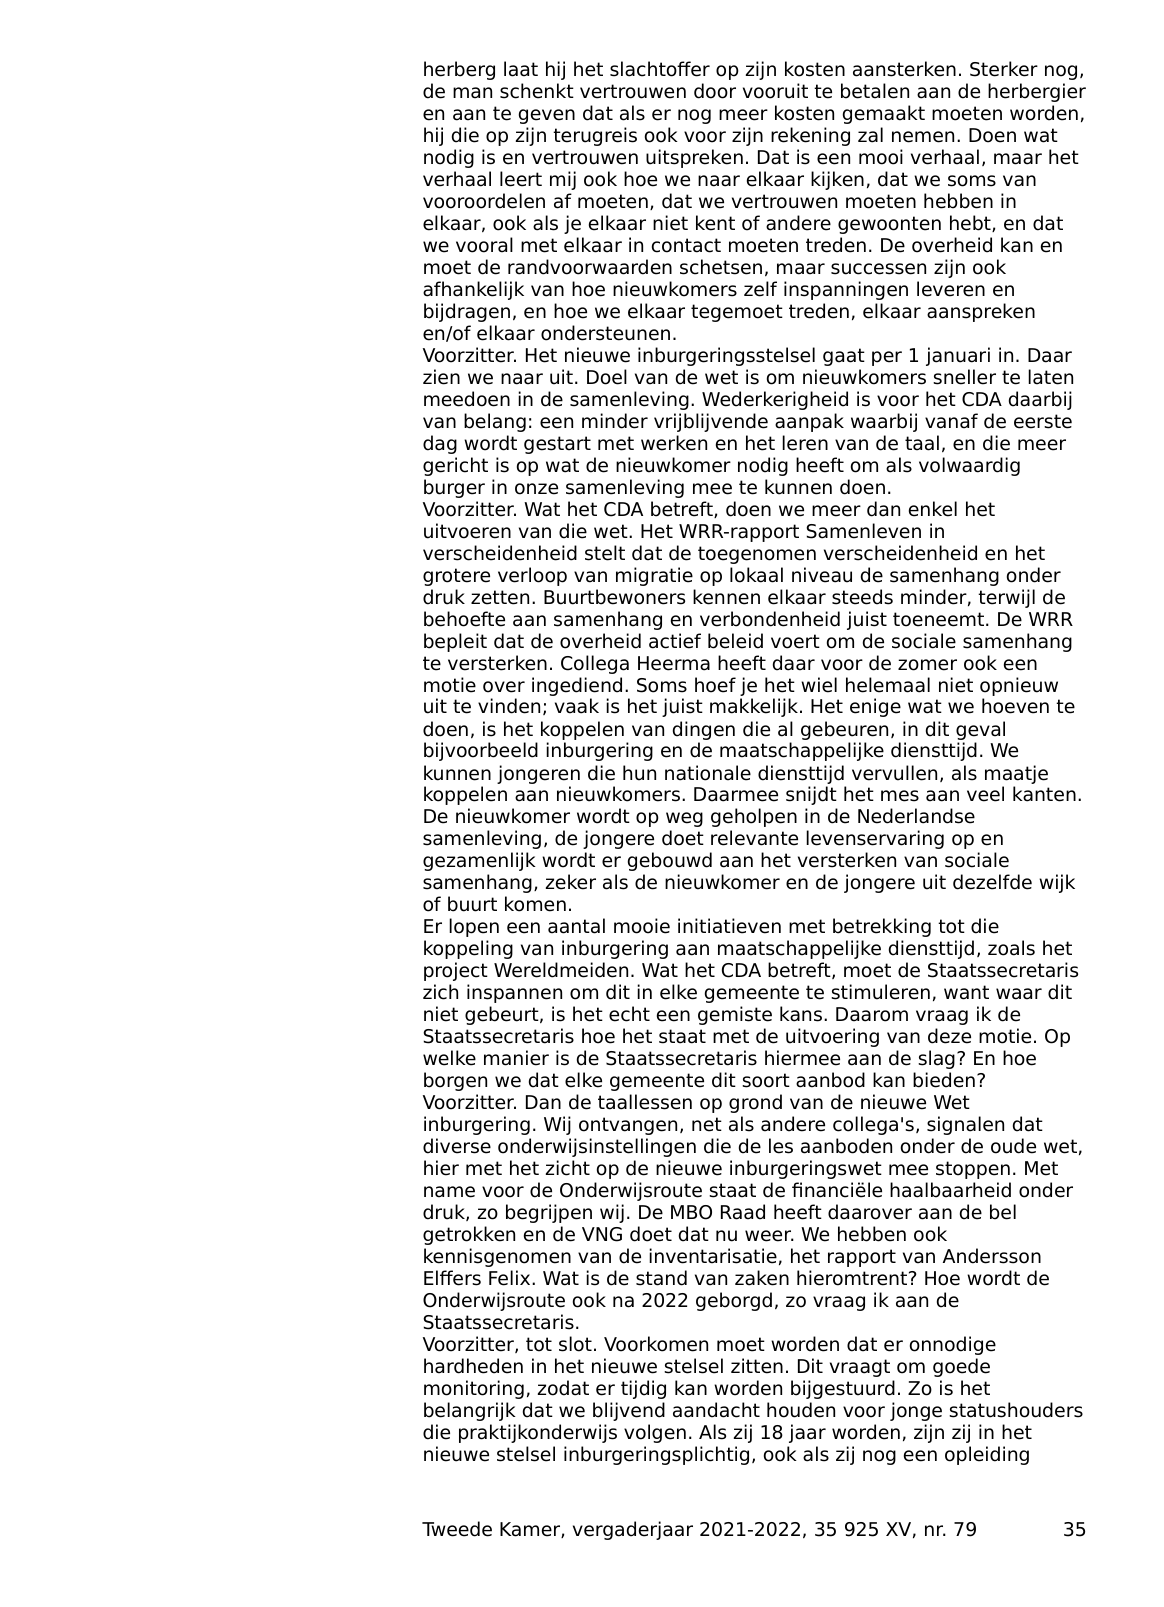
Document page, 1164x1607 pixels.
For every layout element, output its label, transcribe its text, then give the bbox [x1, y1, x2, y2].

text Voorzitter. Dan de taallessen op grond van de nieuwe Wet inburgering. Wij ontvangen, net als andere collega's, signalen dat diverse onderwijsinstellingen die de les aanboden onder de oude wet, hier met het zicht op de nieuwe inburgeringswet mee stoppen. Met name voor de Onderwijsroute staat de financiële haalbaarheid onder druk, zo begrijpen wij. De MBO Raad heeft daarover aan de bel getrokken en de VNG doet dat nu weer. We hebben ook kennisgenomen van de inventarisatie, het rapport van Andersson Elffers Felix. Wat is de stand van zaken hieromtrent? Hoe wordt de Onderwijsroute ook na 2022 geborgd, zo vraag ik aan de Staatssecretaris. [422, 1092, 1087, 1334]
text herberg laat hij het slachtoffer op zijn kosten aansterken. Sterker nog, de man schenkt vertrouwen door vooruit te betalen aan de herbergier en aan te geven dat als er nog meer kosten gemaakt moeten worden, hij die op zijn terugreis ook voor zijn rekening zal nemen. Doen wat nodig is en vertrouwen uitspreken. Dat is een mooi verhaal, maar het verhaal leert mij ook hoe we naar elkaar kijken, dat we soms van vooroordelen af moeten, dat we vertrouwen moeten hebben in elkaar, ook als je elkaar niet kent of andere gewoonten hebt, en dat we vooral met elkaar in contact moeten treden. De overheid kan en moet de randvoorwaarden schetsen, maar successen zijn ook afhankelijk van hoe nieuwkomers zelf inspanningen leveren en bijdragen, en hoe we elkaar tegemoet treden, elkaar aanspreken en/of elkaar ondersteunen. [422, 59, 1087, 345]
text Voorzitter, tot slot. Voorkomen moet worden dat er onnodige hardheden in het nieuwe stelsel zitten. Dit vraagt om goede monitoring, zodat er tijdig kan worden bijgestuurd. Zo is het belangrijk dat we blijvend aandacht houden voor jonge statushouders die praktijkonderwijs volgen. Als zij 18 jaar worden, zijn zij in het nieuwe stelsel inburgeringsplichtig, ook als zij nog een opleiding [422, 1334, 1087, 1466]
text Er lopen een aantal mooie initiatieven met betrekking tot die koppeling van inburgering aan maatschappelijke diensttijd, zoals het project Wereldmeiden. Wat het CDA betreft, moet de Staatssecretaris zich inspannen om dit in elke gemeente te stimuleren, want waar dit niet gebeurt, is het echt een gemiste kans. Daarom vraag ik de Staatssecretaris hoe het staat met de uitvoering van deze motie. Op welke manier is de Staatssecretaris hiermee aan de slag? En hoe borgen we dat elke gemeente dit soort aanbod kan bieden? [422, 916, 1087, 1092]
text Voorzitter. Het nieuwe inburgeringsstelsel gaat per 1 januari in. Daar zien we naar uit. Doel van de wet is om nieuwkomers sneller te laten meedoen in de samenleving. Wederkerigheid is voor het CDA daarbij van belang: een minder vrijblijvende aanpak waarbij vanaf de eerste dag wordt gestart met werken en het leren van de taal, en die meer gericht is op wat de nieuwkomer nodig heeft om als volwaardig burger in onze samenleving mee te kunnen doen. [422, 345, 1087, 499]
text Voorzitter. Wat het CDA betreft, doen we meer dan enkel het uitvoeren van die wet. Het WRR-rapport Samenleven in verscheidenheid stelt dat de toegenomen verscheidenheid en het grotere verloop van migratie op lokaal niveau de samenhang onder druk zetten. Buurtbewoners kennen elkaar steeds minder, terwijl de behoefte aan samenhang en verbondenheid juist toeneemt. De WRR bepleit dat de overheid actief beleid voert om de sociale samenhang te versterken. Collega Heerma heeft daar voor de zomer ook een motie over ingediend. Soms hoef je het wiel helemaal niet opnieuw uit te vinden; vaak is het juist makkelijk. Het enige wat we hoeven te doen, is het koppelen van dingen die al gebeuren, in dit geval bijvoorbeeld inburgering en de maatschappelijke diensttijd. We kunnen jongeren die hun nationale diensttijd vervullen, als maatje koppelen aan nieuwkomers. Daarmee snijdt het mes aan veel kanten. De nieuwkomer wordt op weg geholpen in de Nederlandse samenleving, de jongere doet relevante levenservaring op en gezamenlijk wordt er gebouwd aan het versterken van sociale samenhang, zeker als de nieuwkomer en de jongere uit dezelfde wijk of buurt komen. [422, 499, 1087, 916]
